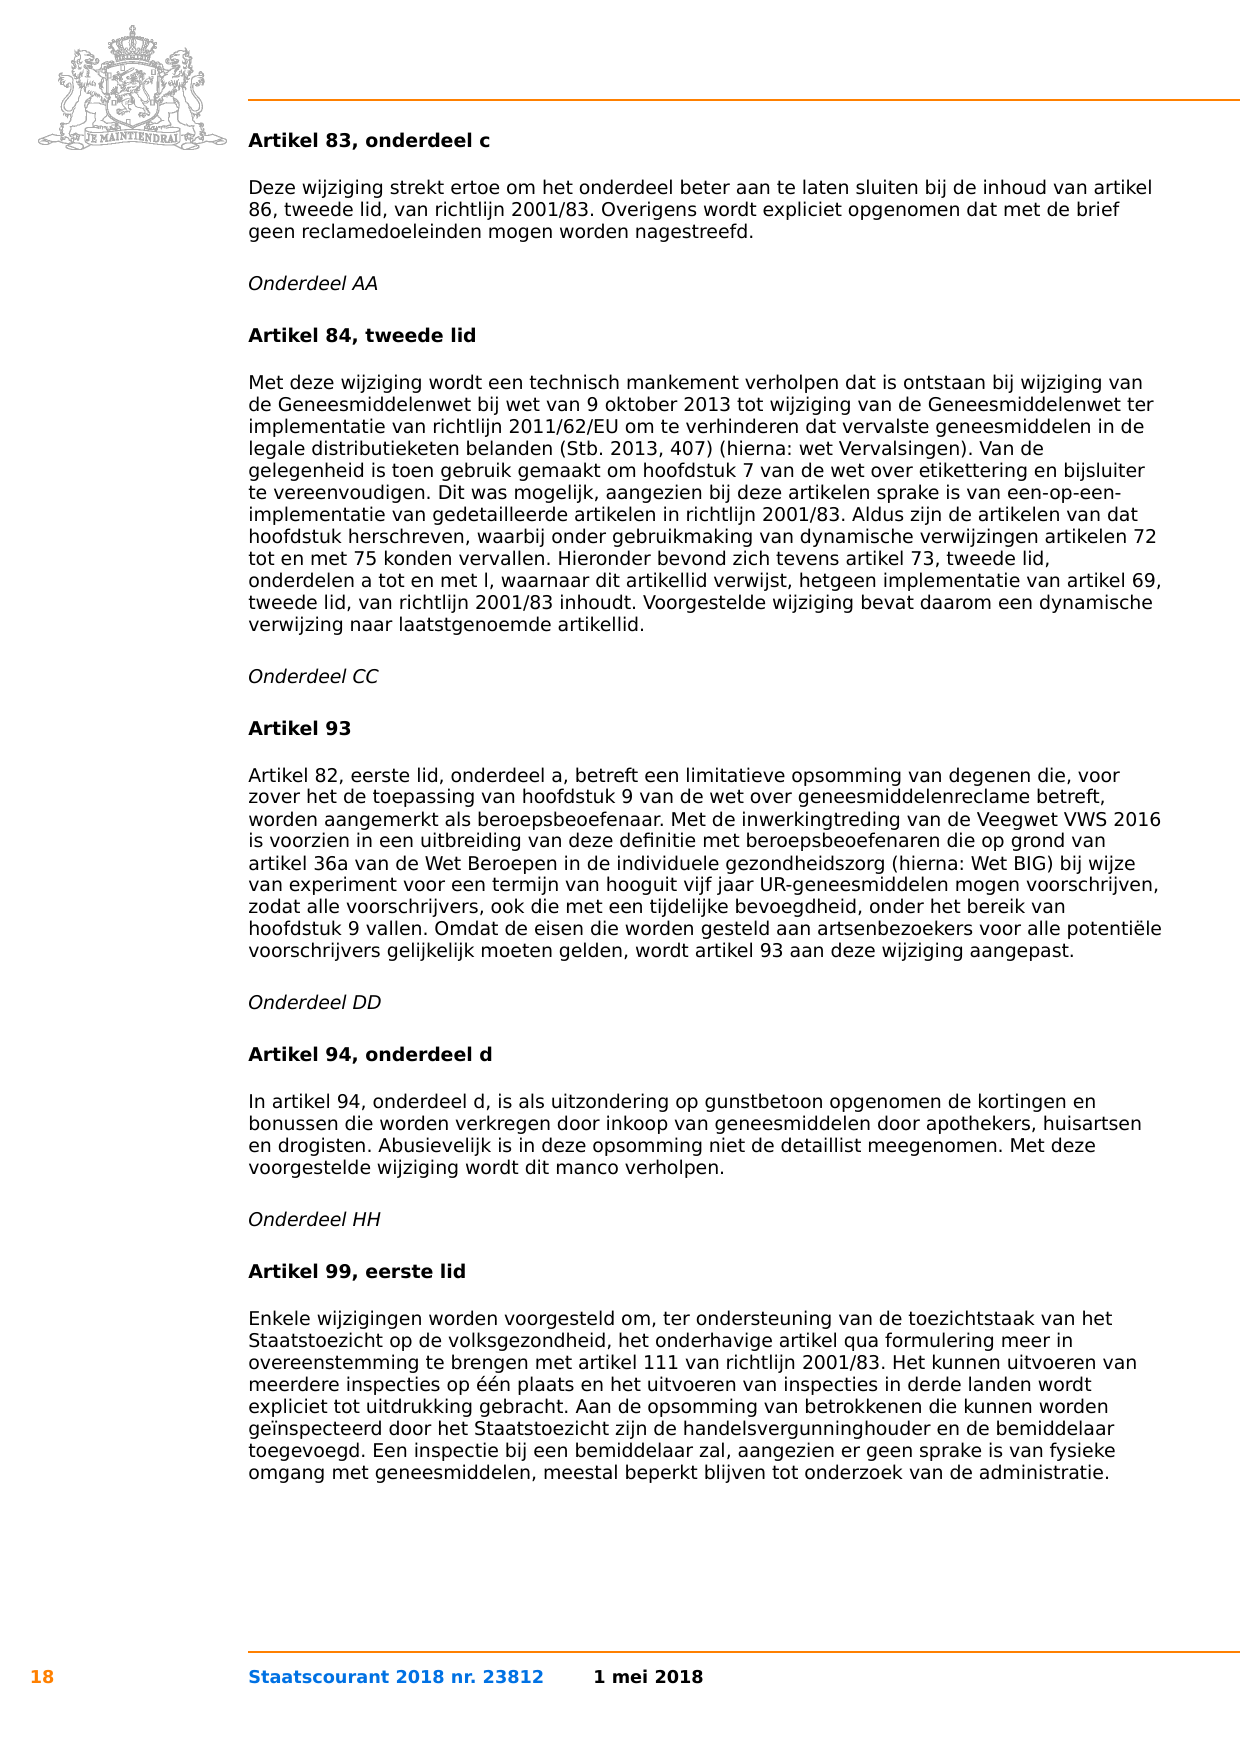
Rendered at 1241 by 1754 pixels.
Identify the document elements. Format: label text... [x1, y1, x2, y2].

subtitle Artikel 93 [248, 717, 1163, 739]
text Enkele wijzigingen worden voorgesteld om, ter ondersteuning van de toezichtstaak van het Staatstoezicht op de volksgezondheid, het onderhavige artikel qua formulering meer in overeenstemming te brengen met artikel 111 van richtlijn 2001/83. Het kunnen uitvoeren van meerdere inspecties op één plaats en het uitvoeren van inspecties in derde landen wordt expliciet tot uitdrukking gebracht. Aan de opsomming van betrokkenen die kunnen worden geïnspecteerd door het Staatstoezicht zijn de handelsvergunninghouder en de bemiddelaar toegevoegd. Een inspectie bij een bemiddelaar zal, aangezien er geen sprake is van fysieke omgang met geneesmiddelen, meestal beperkt blijven tot onderzoek van de administratie. [248, 1308, 1163, 1484]
subtitle Artikel 99, eerste lid [248, 1261, 1163, 1283]
text In artikel 94, onderdeel d, is als uitzondering op gunstbetoon opgenomen de kortingen en bonussen die worden verkregen door inkoop van geneesmiddelen door apothekers, huisartsen en drogisten. Abusievelijk is in deze opsomming niet de detaillist meegenomen. Met deze voorgestelde wijziging wordt dit manco verholpen. [248, 1091, 1163, 1179]
text Met deze wijziging wordt een technisch mankement verholpen dat is ontstaan bij wijziging van de Geneesmiddelenwet bij wet van 9 oktober 2013 tot wijziging van de Geneesmiddelenwet ter implementatie van richtlijn 2011/62/EU om te verhinderen dat vervalste geneesmiddelen in de legale distributieketen belanden (Stb. 2013, 407) (hierna: wet Vervalsingen). Van de gelegenheid is toen gebruik gemaakt om hoofdstuk 7 van de wet over etikettering en bijsluiter te vereenvoudigen. Dit was mogelijk, aangezien bij deze artikelen sprake is van een-op-een-implementatie van gedetailleerde artikelen in richtlijn 2001/83. Aldus zijn de artikelen van dat hoofdstuk herschreven, waarbij onder gebruikmaking van dynamische verwijzingen artikelen 72 tot en met 75 konden vervallen. Hieronder bevond zich tevens artikel 73, tweede lid, onderdelen a tot en met l, waarnaar dit artikellid verwijst, hetgeen implementatie van artikel 69, tweede lid, van richtlijn 2001/83 inhoudt. Voorgestelde wijziging bevat daarom een dynamische verwijzing naar laatstgenoemde artikellid. [248, 372, 1163, 636]
text Deze wijziging strekt ertoe om het onderdeel beter aan te laten sluiten bij de inhoud van artikel 86, tweede lid, van richtlijn 2001/83. Overigens wordt expliciet opgenomen dat met de brief geen reclamedoeleinden mogen worden nagestreefd. [248, 177, 1163, 243]
subtitle Onderdeel AA [248, 273, 1163, 295]
subtitle Artikel 84, tweede lid [248, 325, 1163, 347]
subtitle Artikel 83, onderdeel c [248, 130, 1163, 152]
text Artikel 82, eerste lid, onderdeel a, betreft een limitatieve opsomming van degenen die, voor zover het de toepassing van hoofdstuk 9 van de wet over geneesmiddelenreclame betreft, worden aangemerkt als beroepsbeoefenaar. Met de inwerkingtreding van de Veegwet VWS 2016 is voorzien in een uitbreiding van deze definitie met beroepsbeoefenaren die op grond van artikel 36a van de Wet Beroepen in de individuele gezondheidszorg (hierna: Wet BIG) bij wijze van experiment voor een termijn van hooguit vijf jaar UR-geneesmiddelen mogen voorschrijven, zodat alle voorschrijvers, ook die met een tijdelijke bevoegdheid, onder het bereik van hoofdstuk 9 vallen. Omdat de eisen die worden gesteld aan artsenbezoekers voor alle potentiële voorschrijvers gelijkelijk moeten gelden, wordt artikel 93 aan deze wijziging aangepast. [248, 764, 1163, 962]
picture [38, 25, 227, 150]
subtitle Onderdeel CC [248, 666, 1163, 687]
subtitle Onderdeel HH [248, 1209, 1163, 1231]
subtitle Artikel 94, onderdeel d [248, 1044, 1163, 1066]
subtitle Onderdeel DD [248, 992, 1163, 1014]
